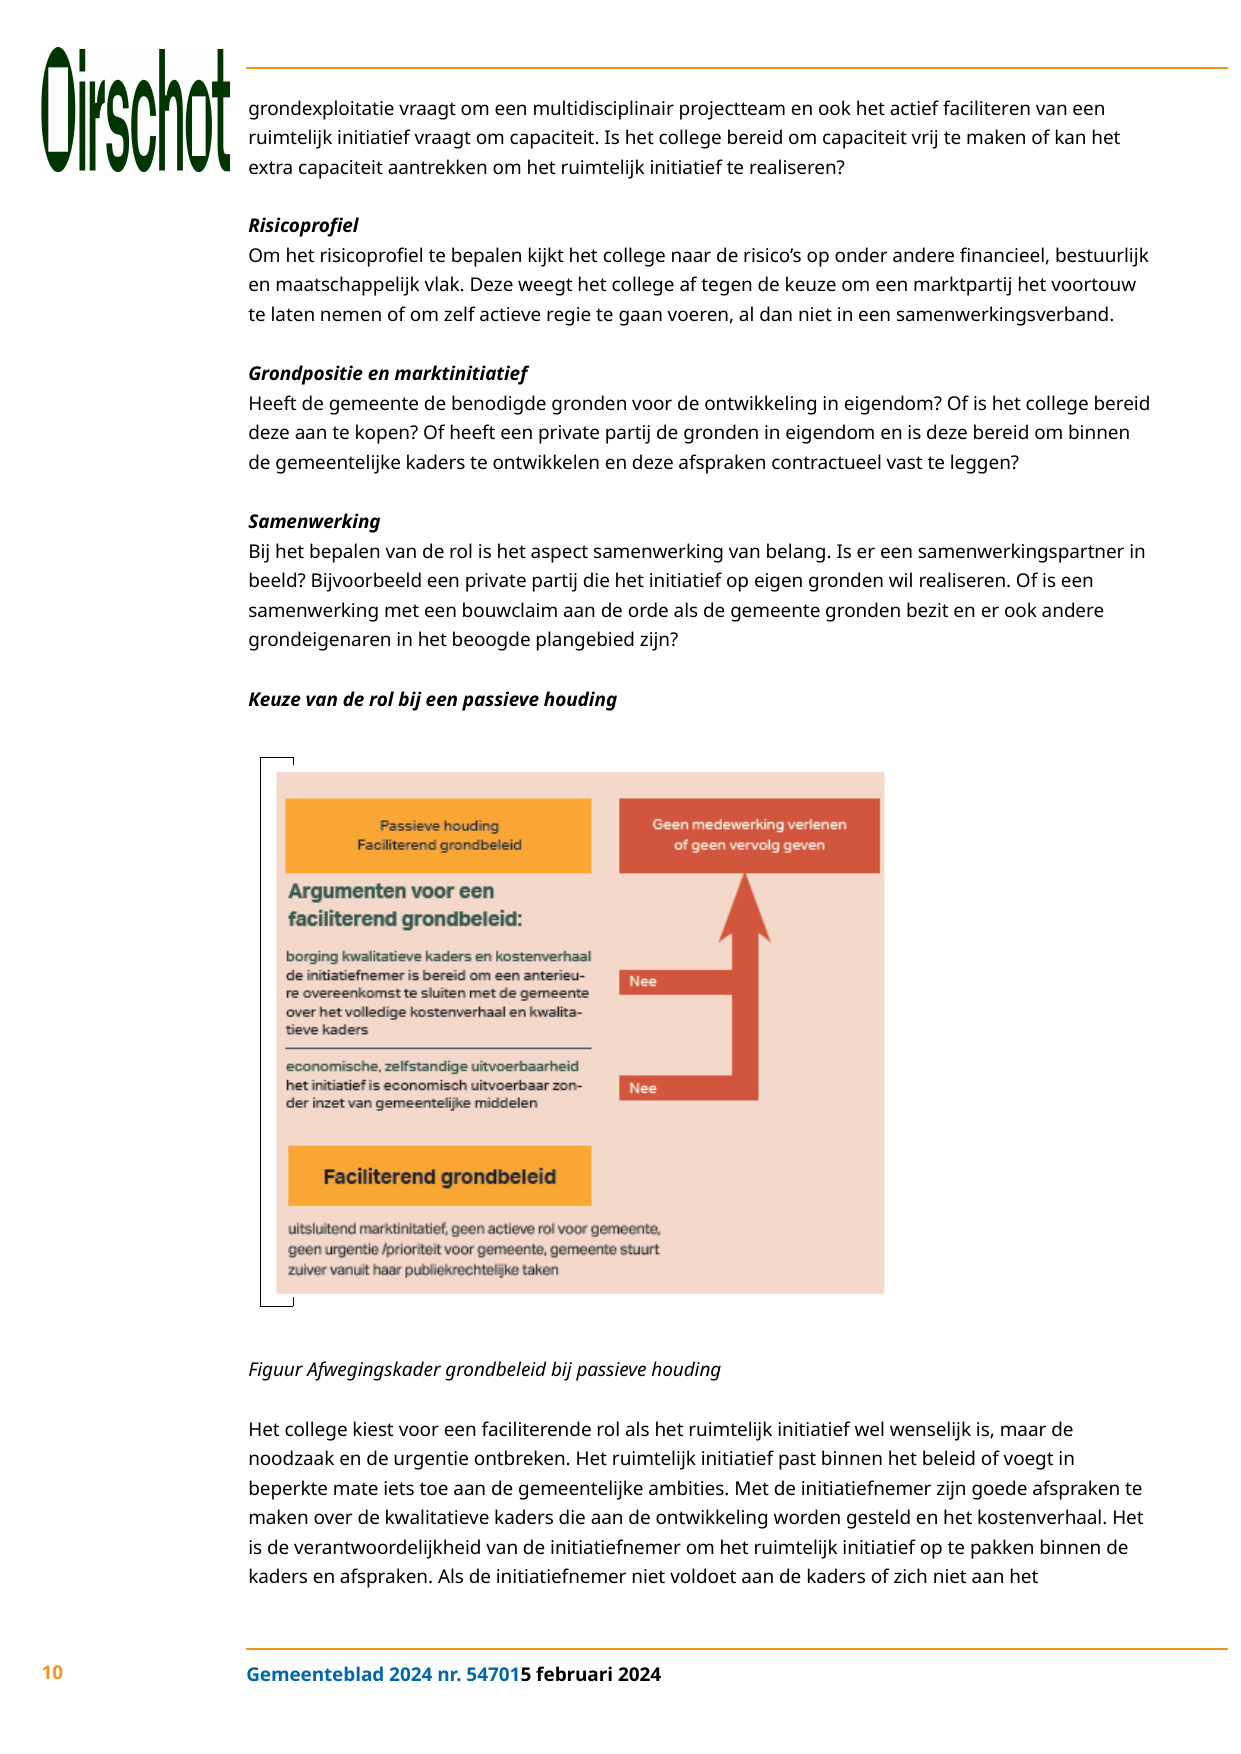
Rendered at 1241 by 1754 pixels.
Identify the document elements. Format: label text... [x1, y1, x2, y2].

text Keuze van de rol bij een passieve houding [248, 686, 1152, 712]
text Risicoprofiel [248, 212, 1152, 238]
text Om het risicoprofiel te bepalen kijkt het college naar de risico’s op onder andere financieel, bestuurlijk en maatschappelijk vlak. Deze weegt het college af tegen de keuze om een marktpartij het voortouw te laten nemen of om zelf actieve regie te gaan voeren, al dan niet in een samenwerkingsverband. [248, 242, 1152, 327]
text Heeft de gemeente de benodigde gronden voor de ontwikkeling in eigendom? Of is het college bereid deze aan te kopen? Of heeft een private partij de gronden in eigendom en is deze bereid om binnen de gemeentelijke kaders te ontwikkelen en deze afspraken contractueel vast te leggen? [248, 390, 1152, 475]
picture [41, 47, 231, 172]
table_header grondexploitatie vraagt om een multidisciplinair projectteam en ook het actief faciliteren van een ruimtelijk initiatief vraagt om capaciteit. Is het college bereid om capaciteit vrij te maken of kan het extra capaciteit aantrekken om het ruimtelijk initiatief te realiseren? [248, 95, 1152, 180]
text Bij het bepalen van de rol is het aspect samenwerking van belang. Is er een samenwerkingspartner in beeld? Bijvoorbeeld een private partij die het initiatief op eigen gronden wil realiseren. Of is een samenwerking met een bouwclaim aan de orde als de gemeente gronden bezit en er ook andere grondeigenaren in het beoogde plangebied zijn? [248, 538, 1152, 652]
picture [268, 765, 889, 1297]
text Grondpositie en marktinitiatief [248, 360, 1152, 386]
text Het college kiest voor een faciliterende rol als het ruimtelijk initiatief wel wenselijk is, maar de noodzaak en de urgentie ontbreken. Het ruimtelijk initiatief past binnen het beleid of voegt in beperkte mate iets toe aan de gemeentelijke ambities. Met de initiatiefnemer zijn goede afspraken te maken over de kwalitatieve kaders die aan de ontwikkeling worden gesteld en het kostenverhaal. Het is de verantwoordelijkheid van de initiatiefnemer om het ruimtelijk initiatief op te pakken binnen de kaders en afspraken. Als de initiatiefnemer niet voldoet aan de kaders of zich niet aan het [248, 1416, 1152, 1589]
text Figuur Afwegingskader grondbeleid bij passieve houding [248, 1357, 1152, 1382]
text Samenwerking [248, 508, 1152, 534]
